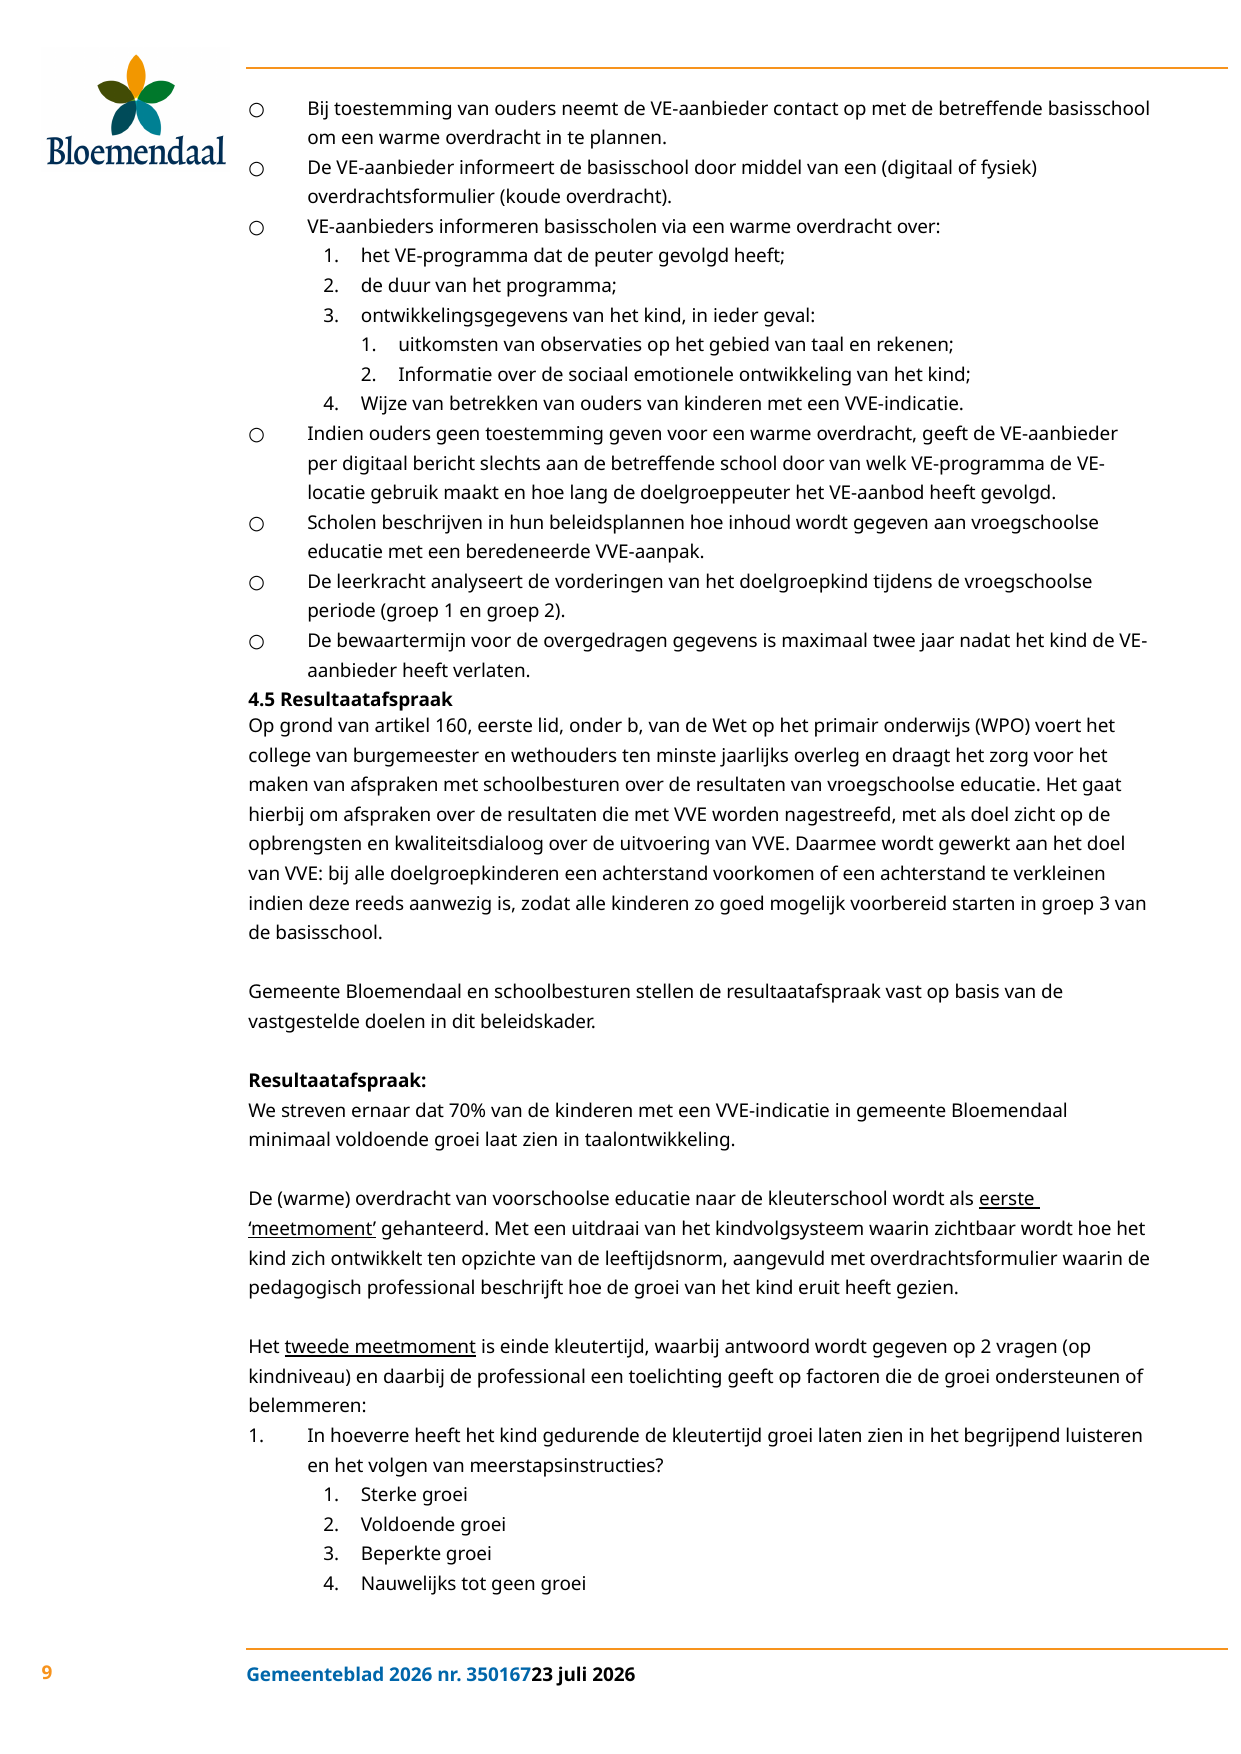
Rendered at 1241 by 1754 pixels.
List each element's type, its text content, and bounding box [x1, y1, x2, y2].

text Het tweede meetmoment is einde kleutertijd, waarbij antwoord wordt gegeven op 2 vragen (op kindniveau) en daarbij de professional een toelichting geeft op factoren die de groei ondersteunen of belemmeren: [248, 1333, 1152, 1418]
list Sterke groei [323, 1481, 1152, 1507]
list Nauwelijks tot geen groei [323, 1570, 1152, 1596]
list In hoeverre heeft het kind gedurende de kleutertijd groei laten zien in het begrijpend luisteren en het volgen van meerstapsinstructies? [248, 1422, 1152, 1477]
list VE-aanbieders informeren basisscholen via een warme overdracht over: [248, 213, 1152, 239]
list het VE-programma dat de peuter gevolgd heeft; [323, 243, 1152, 268]
list Informatie over de sociaal emotionele ontwikkeling van het kind; [361, 361, 1152, 387]
text Resultaatafspraak: [248, 1067, 1152, 1093]
picture [41, 47, 231, 172]
list De bewaartermijn voor de overgedragen gegevens is maximaal twee jaar nadat het kind de VE-aanbieder heeft verlaten. [248, 627, 1152, 683]
list Scholen beschrijven in hun beleidsplannen hoe inhoud wordt gegeven aan vroegschoolse educatie met een beredeneerde VVE-aanpak. [248, 509, 1152, 564]
list ontwikkelingsgegevens van het kind, in ieder geval: [323, 302, 1152, 328]
list Bij toestemming van ouders neemt de VE-aanbieder contact op met de betreffende basisschool om een warme overdracht in te plannen. [248, 95, 1152, 150]
text We streven ernaar dat 70% van de kinderen met een VVE-indicatie in gemeente Bloemendaal minimaal voldoende groei laat zien in taalontwikkeling. [248, 1097, 1152, 1152]
list de duur van het programma; [323, 272, 1152, 298]
list Wijze van betrekken van ouders van kinderen met een VVE-indicatie. [323, 391, 1152, 416]
list Indien ouders geen toestemming geven voor een warme overdracht, geeft de VE-aanbieder per digitaal bericht slechts aan de betreffende school door van welk VE-programma de VE-locatie gebruik maakt en hoe lang de doelgroeppeuter het VE-aanbod heeft gevolgd. [248, 420, 1152, 505]
list Beperkte groei [323, 1541, 1152, 1566]
list Voldoende groei [323, 1511, 1152, 1537]
text Op grond van artikel 160, eerste lid, onder b, van de Wet op het primair onderwijs (WPO) voert het college van burgemeester en wethouders ten minste jaarlijks overleg en draagt het zorg voor het maken van afspraken met schoolbesturen over de resultaten van vroegschoolse educatie. Het gaat hierbij om afspraken over de resultaten die met VVE worden nagestreefd, met als doel zicht op de opbrengsten en kwaliteitsdialoog over de uitvoering van VVE. Daarmee wordt gewerkt aan het doel van VVE: bij alle doelgroepkinderen een achterstand voorkomen of een achterstand te verkleinen indien deze reeds aanwezig is, zodat alle kinderen zo goed mogelijk voorbereid starten in groep 3 van de basisschool. [248, 712, 1152, 945]
text 4.5 Resultaatafspraak [248, 686, 1152, 712]
list uitkomsten van observaties op het gebied van taal en rekenen; [361, 331, 1152, 357]
text Gemeente Bloemendaal en schoolbesturen stellen de resultaatafspraak vast op basis van de vastgestelde doelen in dit beleidskader. [248, 978, 1152, 1034]
text De (warme) overdracht van voorschoolse educatie naar de kleuterschool wordt als eerste ‘meetmoment’ gehanteerd. Met een uitdraai van het kindvolgsysteem waarin zichtbaar wordt hoe het kind zich ontwikkelt ten opzichte van de leeftijdsnorm, aangevuld met overdrachtsformulier waarin de pedagogisch professional beschrijft hoe de groei van het kind eruit heeft gezien. [248, 1186, 1152, 1300]
list De VE-aanbieder informeert de basisschool door middel van een (digitaal of fysiek) overdrachtsformulier (koude overdracht). [248, 154, 1152, 209]
list De leerkracht analyseert de vorderingen van het doelgroepkind tijdens de vroegschoolse periode (groep 1 en groep 2). [248, 568, 1152, 623]
